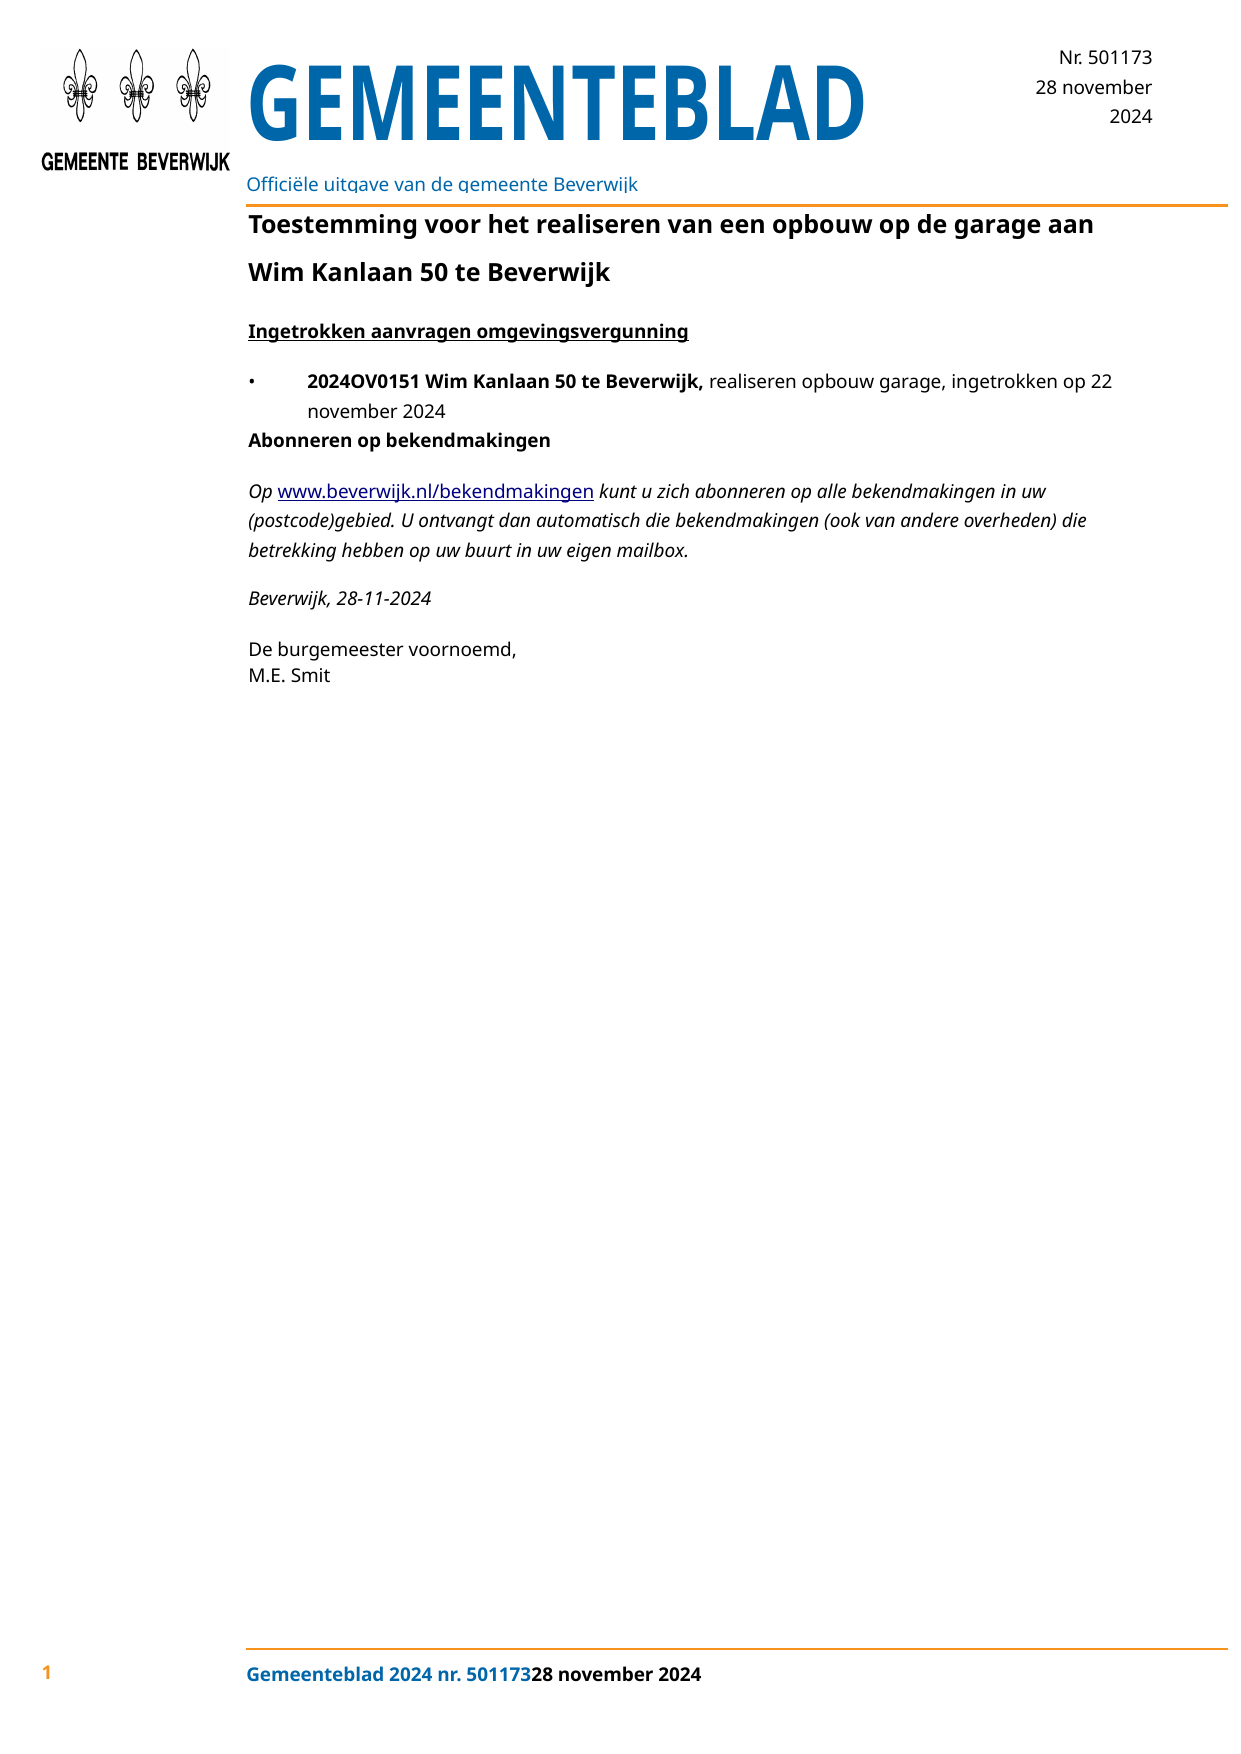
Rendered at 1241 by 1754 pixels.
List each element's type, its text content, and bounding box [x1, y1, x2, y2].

list 2024OV0151 Wim Kanlaan 50 te Beverwijk, realiseren opbouw garage, ingetrokken op 22 november 2024 [248, 368, 1152, 424]
text Ingetrokken aanvragen omgevingsvergunning [248, 318, 1152, 344]
text Abonneren op bekendmakingen [248, 427, 1152, 453]
picture [41, 47, 231, 172]
text M.E. Smit [248, 662, 1152, 688]
text Op www.beverwijk.nl/bekendmakingen kunt u zich abonneren op alle bekendmakingen in uw (postcode)gebied. U ontvangt dan automatisch die bekendmakingen (ook van andere overheden) die betrekking hebben op uw buurt in uw eigen mailbox. [248, 478, 1152, 563]
text Beverwijk, 28-11-2024 [248, 585, 1152, 611]
text De burgemeester voornoemd, [248, 636, 1152, 662]
text Toestemming voor het realiseren van een opbouw op de garage aan Wim Kanlaan 50 te Beverwijk [248, 207, 1152, 288]
